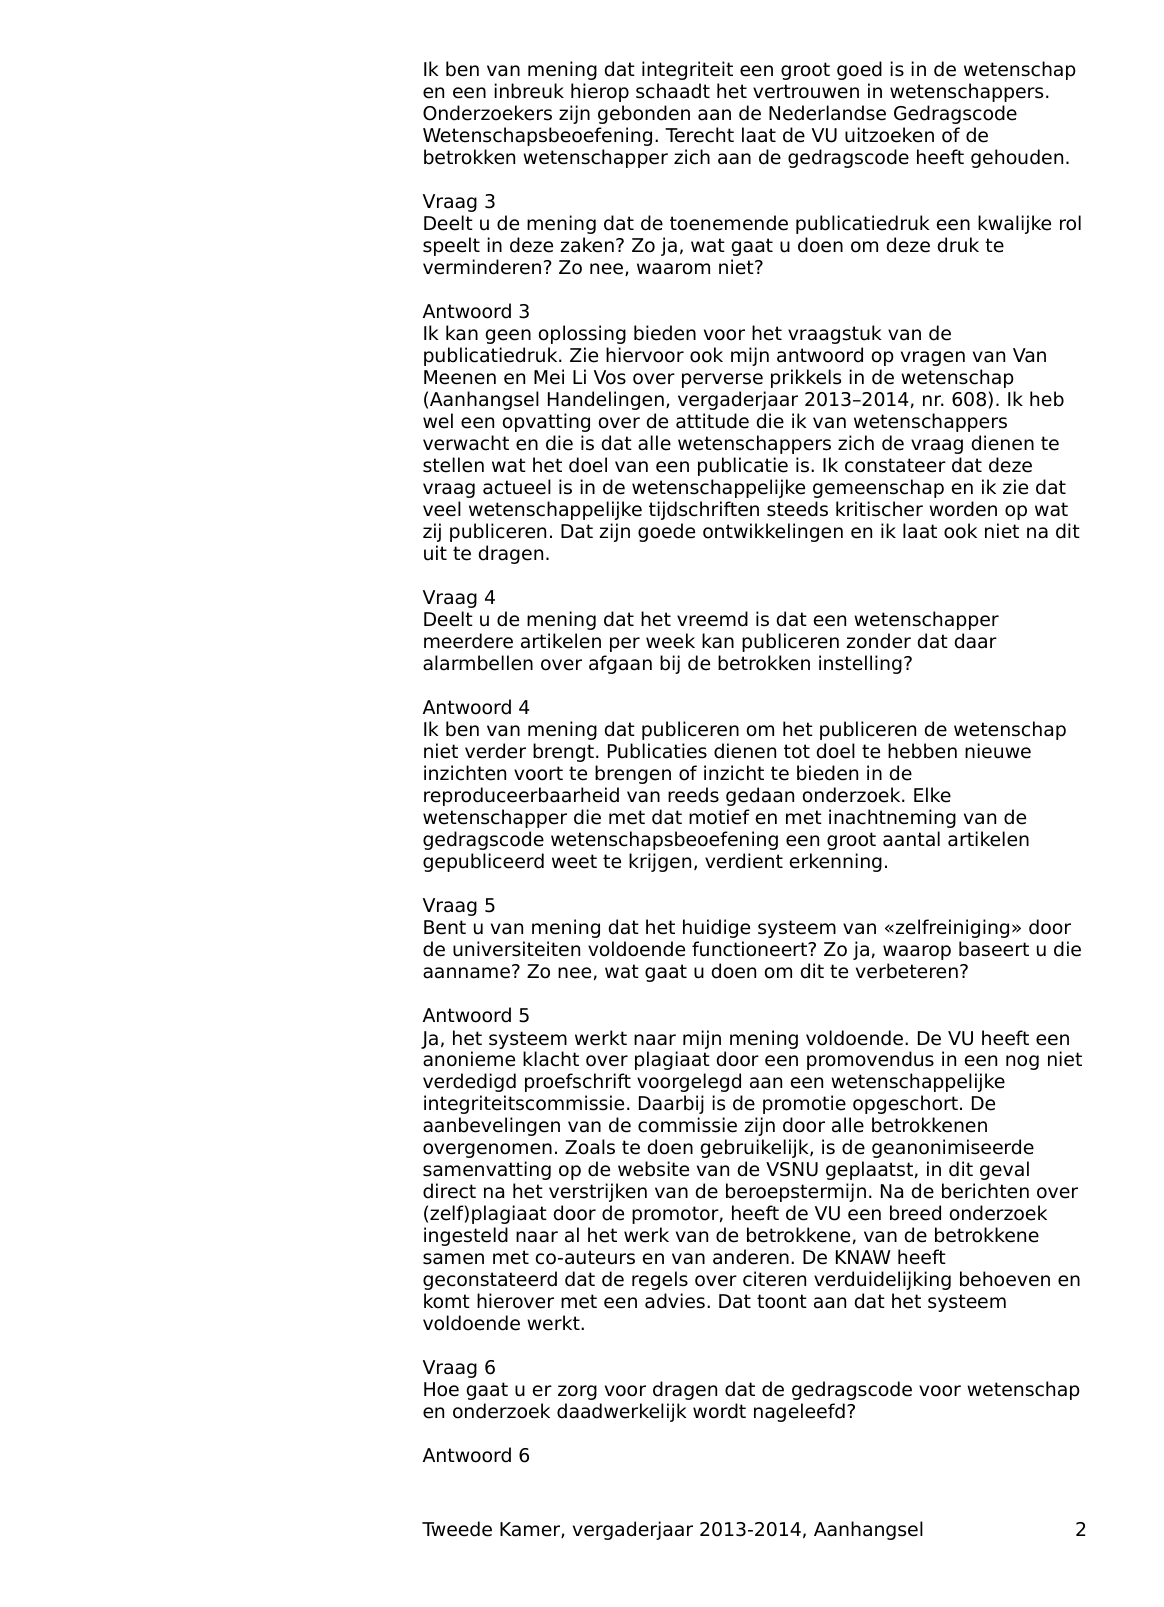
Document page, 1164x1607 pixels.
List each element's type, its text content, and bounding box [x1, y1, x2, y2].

text Ik ben van mening dat integriteit een groot goed is in de wetenschap en een inbreuk hierop schaadt het vertrouwen in wetenschappers. Onderzoekers zijn gebonden aan de Nederlandse Gedragscode Wetenschapsbeoefening. Terecht laat de VU uitzoeken of de betrokken wetenschapper zich aan de gedragscode heeft gehouden. [422, 59, 1087, 169]
text Antwoord 6 [422, 1445, 1087, 1467]
text Bent u van mening dat het huidige systeem van «zelfreiniging» door de universiteiten voldoende functioneert? Zo ja, waarop baseert u die aanname? Zo nee, wat gaat u doen om dit te verbeteren? [422, 917, 1087, 983]
text Ik ben van mening dat publiceren om het publiceren de wetenschap niet verder brengt. Publicaties dienen tot doel te hebben nieuwe inzichten voort te brengen of inzicht te bieden in de reproduceerbaarheid van reeds gedaan onderzoek. Elke wetenschapper die met dat motief en met inachtneming van de gedragscode wetenschapsbeoefening een groot aantal artikelen gepubliceerd weet te krijgen, verdient erkenning. [422, 719, 1087, 873]
text Antwoord 3 [422, 301, 1087, 323]
text Deelt u de mening dat de toenemende publicatiedruk een kwalijke rol speelt in deze zaken? Zo ja, wat gaat u doen om deze druk te verminderen? Zo nee, waarom niet? [422, 213, 1087, 279]
text Ja, het systeem werkt naar mijn mening voldoende. De VU heeft een anonieme klacht over plagiaat door een promovendus in een nog niet verdedigd proefschrift voorgelegd aan een wetenschappelijke integriteitscommissie. Daarbij is de promotie opgeschort. De aanbevelingen van de commissie zijn door alle betrokkenen overgenomen. Zoals te doen gebruikelijk, is de geanonimiseerde samenvatting op de website van de VSNU geplaatst, in dit geval direct na het verstrijken van de beroepstermijn. Na de berichten over (zelf)plagiaat door de promotor, heeft de VU een breed onderzoek ingesteld naar al het werk van de betrokkene, van de betrokkene samen met co-auteurs en van anderen. De KNAW heeft geconstateerd dat de regels over citeren verduidelijking behoeven en komt hierover met een advies. Dat toont aan dat het systeem voldoende werkt. [422, 1027, 1087, 1335]
text Vraag 6 [422, 1357, 1087, 1379]
text Deelt u de mening dat het vreemd is dat een wetenschapper meerdere artikelen per week kan publiceren zonder dat daar alarmbellen over afgaan bij de betrokken instelling? [422, 609, 1087, 675]
text Hoe gaat u er zorg voor dragen dat de gedragscode voor wetenschap en onderzoek daadwerkelijk wordt nageleefd? [422, 1379, 1087, 1423]
text Antwoord 5 [422, 1005, 1087, 1027]
text Ik kan geen oplossing bieden voor het vraagstuk van de publicatiedruk. Zie hiervoor ook mijn antwoord op vragen van Van Meenen en Mei Li Vos over perverse prikkels in de wetenschap (Aanhangsel Handelingen, vergaderjaar 2013–2014, nr. 608). Ik heb wel een opvatting over de attitude die ik van wetenschappers verwacht en die is dat alle wetenschappers zich de vraag dienen te stellen wat het doel van een publicatie is. Ik constateer dat deze vraag actueel is in de wetenschappelijke gemeenschap en ik zie dat veel wetenschappelijke tijdschriften steeds kritischer worden op wat zij publiceren. Dat zijn goede ontwikkelingen en ik laat ook niet na dit uit te dragen. [422, 323, 1087, 565]
text Vraag 5 [422, 895, 1087, 917]
text Vraag 3 [422, 191, 1087, 213]
text Vraag 4 [422, 587, 1087, 609]
text Antwoord 4 [422, 697, 1087, 719]
